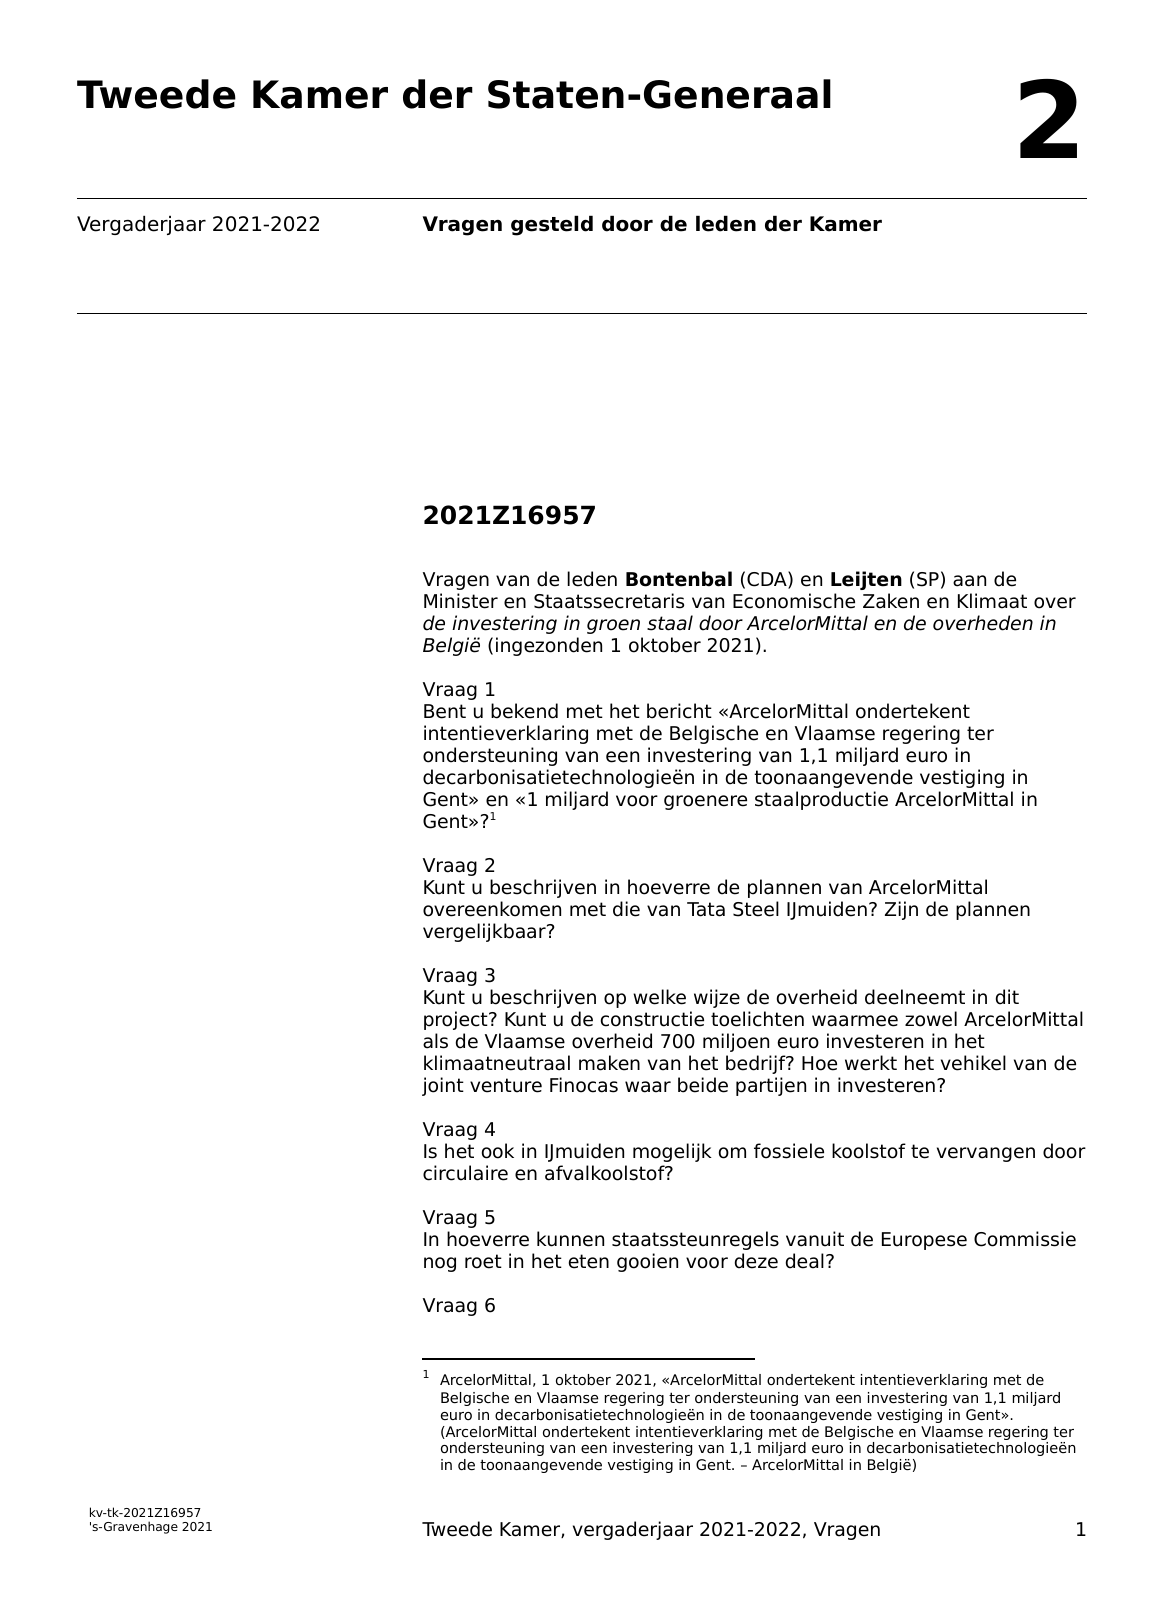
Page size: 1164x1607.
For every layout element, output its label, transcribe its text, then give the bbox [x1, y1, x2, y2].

text ArcelorMittal, 1 oktober 2021, «ArcelorMittal ondertekent intentieverklaring met de Belgische en Vlaamse regering ter ondersteuning van een investering van 1,1 miljard euro in decarbonisatietechnologieën in de toonaangevende vestiging in Gent». (ArcelorMittal ondertekent intentieverklaring met de Belgische en Vlaamse regering ter ondersteuning van een investering van 1,1 miljard euro in decarbonisatietechnologieën in de toonaangevende vestiging in Gent. – ArcelorMittal in België) [422, 1368, 1087, 1474]
text Vraag 4 [422, 1119, 1087, 1141]
text Vraag 3 [422, 965, 1087, 987]
text Vraag 1 [422, 679, 1087, 701]
table_cell Vragen gesteld door de leden der Kamer [422, 199, 1087, 313]
text In hoeverre kunnen staatssteunregels vanuit de Europese Commissie nog roet in het eten gooien voor deze deal? [422, 1229, 1087, 1273]
text 2021Z16957 [422, 501, 1087, 531]
text kv-tk-2021Z16957 [88, 1506, 323, 1520]
text Bent u bekend met het bericht «ArcelorMittal ondertekent intentieverklaring met de Belgische en Vlaamse regering ter ondersteuning van een investering van 1,1 miljard euro in decarbonisatietechnologieën in de toonaangevende vestiging in Gent» en «1 miljard voor groenere staalproductie ArcelorMittal in Gent»? [422, 701, 1087, 833]
text Vraag 2 [422, 855, 1087, 877]
text Kunt u beschrijven op welke wijze de overheid deelneemt in dit project? Kunt u de constructie toelichten waarmee zowel ArcelorMittal als de Vlaamse overheid 700 miljoen euro investeren in het klimaatneutraal maken van het bedrijf? Hoe werkt het vehikel van de joint venture Finocas waar beide partijen in investeren? [422, 987, 1087, 1097]
table_header 2 [886, 59, 1087, 198]
text 's-Gravenhage 2021 [88, 1520, 323, 1534]
text Vraag 5 [422, 1207, 1087, 1229]
table_header Tweede Kamer der Staten-Generaal [77, 59, 886, 198]
text Vraag 6 [422, 1295, 1087, 1317]
text Kunt u beschrijven in hoeverre de plannen van ArcelorMittal overeenkomen met die van Tata Steel IJmuiden? Zijn de plannen vergelijkbaar? [422, 877, 1087, 943]
table_cell Vergaderjaar 2021-2022 [77, 199, 422, 313]
text Vragen van de leden Bontenbal (CDA) en Leijten (SP) aan de Minister en Staatssecretaris van Economische Zaken en Klimaat over de investering in groen staal door ArcelorMittal en de overheden in België (ingezonden 1 oktober 2021). [422, 569, 1087, 657]
text Is het ook in IJmuiden mogelijk om fossiele koolstof te vervangen door circulaire en afvalkoolstof? [422, 1141, 1087, 1185]
